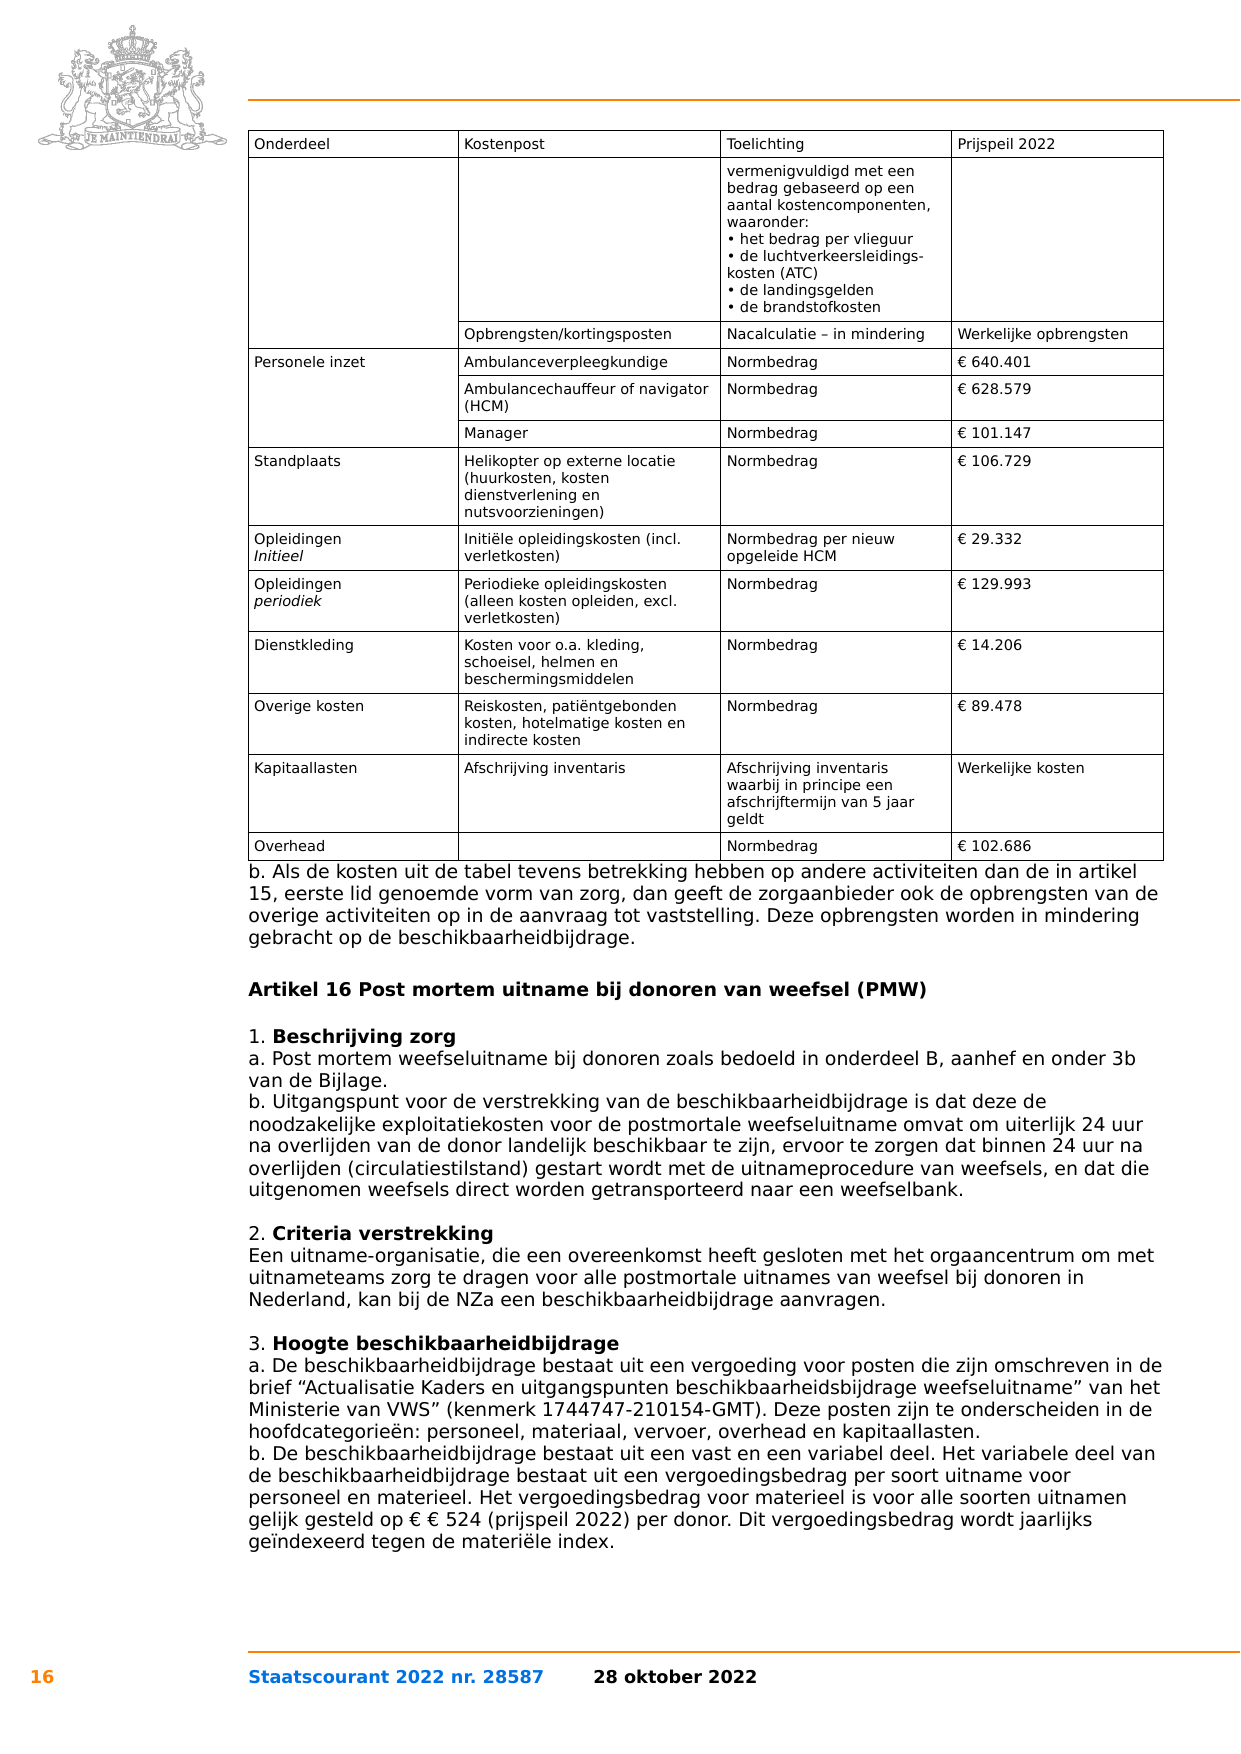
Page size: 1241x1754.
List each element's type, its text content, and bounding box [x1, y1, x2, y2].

table_cell € 14.206 [952, 632, 1163, 692]
text b. De beschikbaarheidbijdrage bestaat uit een vast en een variabel deel. Het variabele deel van de beschikbaarheidbijdrage bestaat uit een vergoedingsbedrag per soort uitname voor personeel en materieel. Het vergoedingsbedrag voor materieel is voor alle soorten uitnamen gelijk gesteld op € € 524 (prijspeil 2022) per donor. Dit vergoedingsbedrag wordt jaarlijks geïndexeerd tegen de materiële index. [248, 1443, 1163, 1553]
subtitle Artikel 16 Post mortem uitname bij donoren van weefsel (PMW) [248, 978, 1163, 1001]
table_header Toelichting [721, 131, 951, 157]
table_cell Personele inzet [249, 349, 458, 447]
table_cell Opbrengsten/kortingsposten [459, 322, 720, 348]
table_cell [952, 158, 1163, 321]
table_cell € 102.686 [952, 833, 1163, 859]
text a. Post mortem weefseluitname bij donoren zoals bedoeld in onderdeel B, aanhef en onder 3b van de Bijlage. [248, 1047, 1163, 1091]
table_cell Normbedrag [721, 376, 951, 420]
table_cell Reiskosten, patiëntgebonden kosten, hotelmatige kosten en indirecte kosten [459, 694, 720, 754]
table_cell Kosten voor o.a. kleding, schoeisel, helmen en beschermingsmiddelen [459, 632, 720, 692]
table_cell Initiële opleidingskosten (incl. verletkosten) [459, 526, 720, 570]
table_header Kostenpost [459, 131, 720, 157]
table_cell € 129.993 [952, 571, 1163, 631]
table_cell Normbedrag [721, 632, 951, 692]
table_cell [459, 158, 720, 321]
table_header Onderdeel [249, 131, 458, 157]
table_cell Periodieke opleidingskosten (alleen kosten opleiden, excl. verletkosten) [459, 571, 720, 631]
table_cell Werkelijke opbrengsten [952, 322, 1163, 348]
table_cell Ambulancechauffeur of navigator (HCM) [459, 376, 720, 420]
table_cell Normbedrag [721, 833, 951, 859]
table_cell € 640.401 [952, 349, 1163, 375]
table_cell vermenigvuldigd met een bedrag gebaseerd op een aantal kostencomponenten, waaronder: • het bedrag per vlieguur • de luchtverkeersleidings-kosten (ATC) • de landingsgelden • de brandstofkosten [721, 158, 951, 321]
text 1. Beschrijving zorg [248, 1026, 1163, 1047]
table_cell Overhead [249, 833, 458, 859]
table_cell Standplaats [249, 448, 458, 525]
table_cell Overige kosten [249, 694, 458, 754]
text 2. Criteria verstrekking [248, 1223, 1163, 1245]
table_cell Opleidingen periodiek [249, 571, 458, 631]
table_cell Ambulanceverpleegkundige [459, 349, 720, 375]
table_cell Opleidingen Initieel [249, 526, 458, 570]
text b. Uitgangspunt voor de verstrekking van de beschikbaarheidbijdrage is dat deze de noodzakelijke exploitatiekosten voor de postmortale weefseluitname omvat om uiterlijk 24 uur na overlijden van de donor landelijk beschikbaar te zijn, ervoor te zorgen dat binnen 24 uur na overlijden (circulatiestilstand) gestart wordt met de uitnameprocedure van weefsels, en dat die uitgenomen weefsels direct worden getransporteerd naar een weefselbank. [248, 1091, 1163, 1201]
table_cell € 89.478 [952, 694, 1163, 754]
table_cell € 101.147 [952, 421, 1163, 447]
picture [38, 25, 227, 150]
table_cell € 106.729 [952, 448, 1163, 525]
table_cell Normbedrag [721, 421, 951, 447]
table_cell Normbedrag per nieuw opgeleide HCM [721, 526, 951, 570]
table_cell Werkelijke kosten [952, 755, 1163, 832]
table_cell Normbedrag [721, 448, 951, 525]
table_cell Helikopter op externe locatie (huurkosten, kosten dienstverlening en nutsvoorzieningen) [459, 448, 720, 525]
table_cell € 29.332 [952, 526, 1163, 570]
text b. Als de kosten uit de tabel tevens betrekking hebben op andere activiteiten dan de in artikel 15, eerste lid genoemde vorm van zorg, dan geeft de zorgaanbieder ook de opbrengsten van de overige activiteiten op in de aanvraag tot vaststelling. Deze opbrengsten worden in mindering gebracht op de beschikbaarheidbijdrage. [248, 861, 1163, 948]
table_cell Normbedrag [721, 694, 951, 754]
table_cell Normbedrag [721, 571, 951, 631]
table_cell [459, 833, 720, 859]
table_cell Kapitaallasten [249, 755, 458, 832]
text a. De beschikbaarheidbijdrage bestaat uit een vergoeding voor posten die zijn omschreven in de brief “Actualisatie Kaders en uitgangspunten beschikbaarheidsbijdrage weefseluitname” van het Ministerie van VWS” (kenmerk 1744747-210154-GMT). Deze posten zijn te onderscheiden in de hoofdcategorieën: personeel, materiaal, vervoer, overhead en kapitaallasten. [248, 1355, 1163, 1443]
table_cell Afschrijving inventaris [459, 755, 720, 832]
table_cell [249, 158, 458, 348]
table_cell Normbedrag [721, 349, 951, 375]
table_header Prijspeil 2022 [952, 131, 1163, 157]
text Een uitname-organisatie, die een overeenkomst heeft gesloten met het orgaancentrum om met uitnameteams zorg te dragen voor alle postmortale uitnames van weefsel bij donoren in Nederland, kan bij de NZa een beschikbaarheidbijdrage aanvragen. [248, 1245, 1163, 1311]
table_cell € 628.579 [952, 376, 1163, 420]
table_cell Manager [459, 421, 720, 447]
table_cell Dienstkleding [249, 632, 458, 692]
text 3. Hoogte beschikbaarheidbijdrage [248, 1333, 1163, 1355]
table_cell Nacalculatie – in mindering [721, 322, 951, 348]
table_cell Afschrijving inventaris waarbij in principe een afschrijftermijn van 5 jaar geldt [721, 755, 951, 832]
